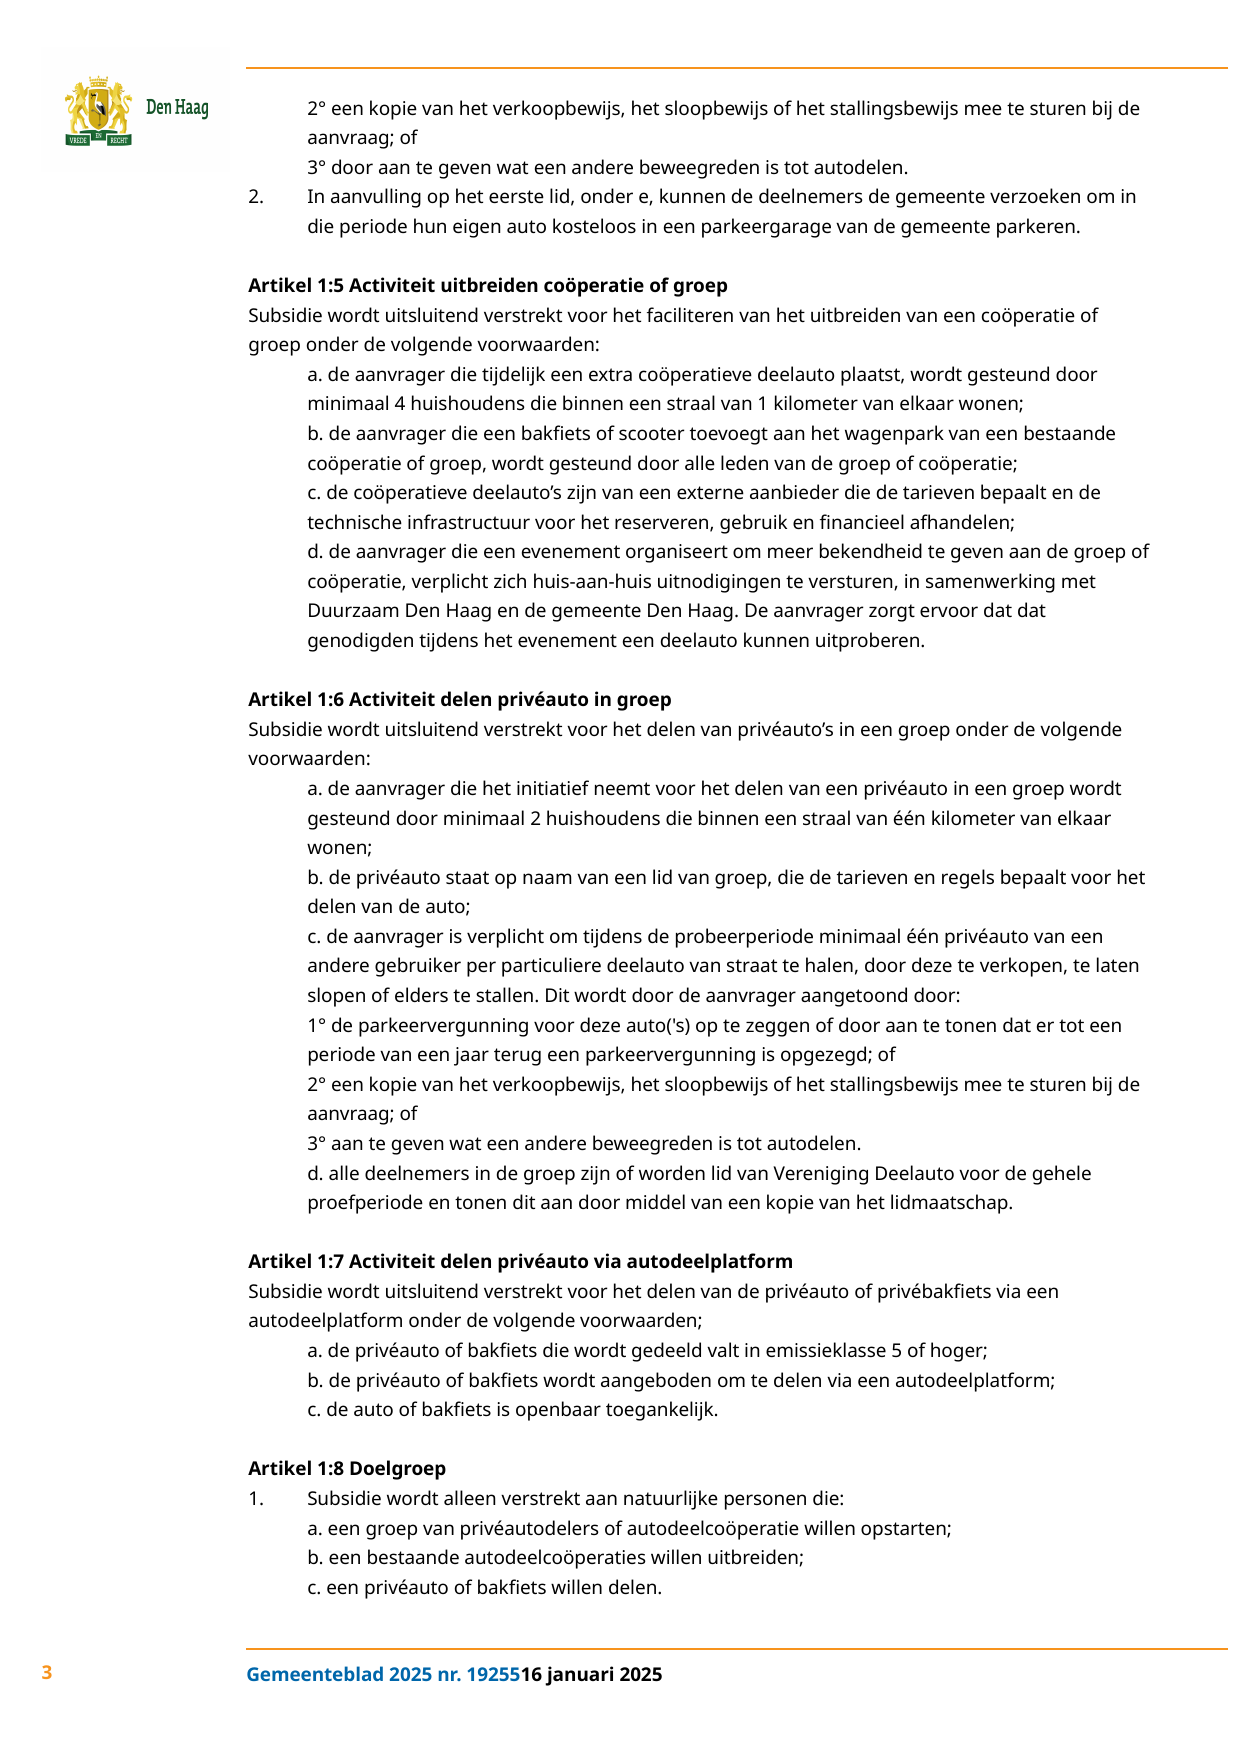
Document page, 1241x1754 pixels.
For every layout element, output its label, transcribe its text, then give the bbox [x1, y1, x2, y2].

list d. de aanvrager die een evenement organiseert om meer bekendheid te geven aan de groep of coöperatie, verplicht zich huis-aan-huis uitnodigingen te versturen, in samenwerking met Duurzaam Den Haag en de gemeente Den Haag. De aanvrager zorgt ervoor dat dat genodigden tijdens het evenement een deelauto kunnen uitproberen. [248, 538, 1152, 653]
text Artikel 1:8 Doelgroep [248, 1456, 1152, 1481]
text Subsidie wordt uitsluitend verstrekt voor het delen van privéauto’s in een groep onder de volgende voorwaarden: [248, 716, 1152, 771]
list 2° een kopie van het verkoopbewijs, het sloopbewijs of het stallingsbewijs mee te sturen bij de aanvraag; of [248, 1071, 1152, 1126]
list b. de privéauto of bakfiets wordt aangeboden om te delen via een autodeelplatform; [248, 1367, 1152, 1393]
list d. alle deelnemers in de groep zijn of worden lid van Vereniging Deelauto voor de gehele proefperiode en tonen dit aan door middel van een kopie van het lidmaatschap. [248, 1160, 1152, 1215]
list c. de coöperatieve deelauto’s zijn van een externe aanbieder die de tarieven bepaalt en de technische infrastructuur voor het reserveren, gebruik en financieel afhandelen; [248, 479, 1152, 535]
text Artikel 1:6 Activiteit delen privéauto in groep [248, 686, 1152, 712]
list 3° aan te geven wat een andere beweegreden is tot autodelen. [248, 1130, 1152, 1156]
list a. een groep van privéautodelers of autodeelcoöperatie willen opstarten; [248, 1515, 1152, 1541]
list c. de aanvrager is verplicht om tijdens de probeerperiode minimaal één privéauto van een andere gebruiker per particuliere deelauto van straat te halen, door deze te verkopen, te laten slopen of elders te stallen. Dit wordt door de aanvrager aangetoond door: [248, 923, 1152, 1008]
picture [41, 47, 231, 172]
list 1° de parkeervergunning voor deze auto('s) op te zeggen of door aan te tonen dat er tot een periode van een jaar terug een parkeervergunning is opgezegd; of [248, 1012, 1152, 1067]
text Subsidie wordt uitsluitend verstrekt voor het faciliteren van het uitbreiden van een coöperatie of groep onder de volgende voorwaarden: [248, 302, 1152, 357]
list a. de aanvrager die tijdelijk een extra coöperatieve deelauto plaatst, wordt gesteund door minimaal 4 huishoudens die binnen een straal van 1 kilometer van elkaar wonen; [248, 361, 1152, 416]
list b. de aanvrager die een bakfiets of scooter toevoegt aan het wagenpark van een bestaande coöperatie of groep, wordt gesteund door alle leden van de groep of coöperatie; [248, 420, 1152, 476]
list 3° door aan te geven wat een andere beweegreden is tot autodelen. [248, 154, 1152, 180]
list b. de privéauto staat op naam van een lid van groep, die de tarieven en regels bepaalt voor het delen van de auto; [248, 864, 1152, 919]
text Artikel 1:7 Activiteit delen privéauto via autodeelplatform [248, 1248, 1152, 1274]
list a. de privéauto of bakfiets die wordt gedeeld valt in emissieklasse 5 of hoger; [248, 1337, 1152, 1363]
list b. een bestaande autodeelcoöperaties willen uitbreiden; [248, 1544, 1152, 1570]
list Subsidie wordt alleen verstrekt aan natuurlijke personen die: [248, 1485, 1152, 1511]
list 2° een kopie van het verkoopbewijs, het sloopbewijs of het stallingsbewijs mee te sturen bij de aanvraag; of [248, 95, 1152, 150]
text Subsidie wordt uitsluitend verstrekt voor het delen van de privéauto of privébakfiets via een autodeelplatform onder de volgende voorwaarden; [248, 1278, 1152, 1333]
text Artikel 1:5 Activiteit uitbreiden coöperatie of groep [248, 272, 1152, 298]
list In aanvulling op het eerste lid, onder e, kunnen de deelnemers de gemeente verzoeken om in die periode hun eigen auto kosteloos in een parkeergarage van de gemeente parkeren. [248, 183, 1152, 239]
list a. de aanvrager die het initiatief neemt voor het delen van een privéauto in een groep wordt gesteund door minimaal 2 huishoudens die binnen een straal van één kilometer van elkaar wonen; [248, 775, 1152, 860]
list c. een privéauto of bakfiets willen delen. [248, 1574, 1152, 1600]
list c. de auto of bakfiets is openbaar toegankelijk. [248, 1396, 1152, 1422]
